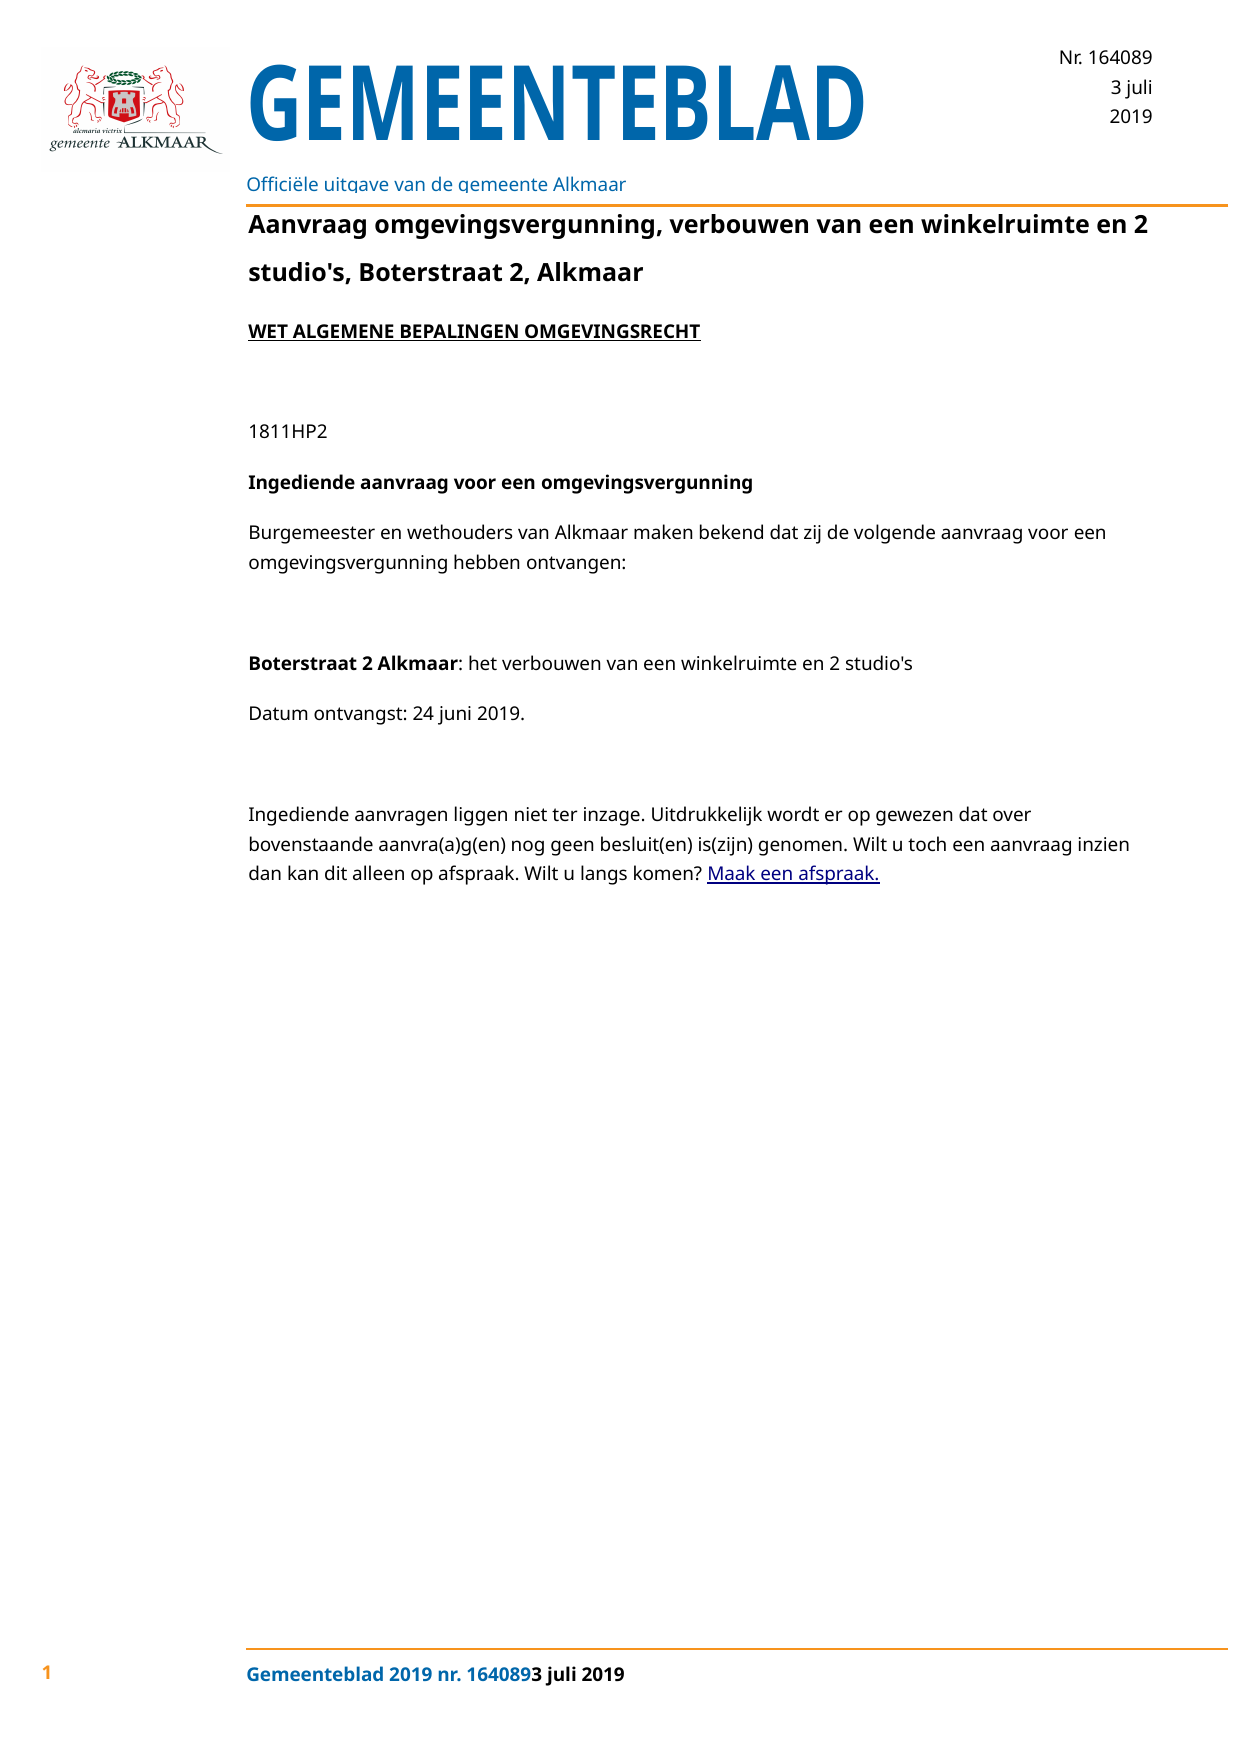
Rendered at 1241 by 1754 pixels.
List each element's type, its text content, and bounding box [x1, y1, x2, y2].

text 1811HP2 [248, 419, 1152, 444]
text Aanvraag omgevingsvergunning, verbouwen van een winkelruimte en 2 studio's, Boterstraat 2, Alkmaar [248, 207, 1152, 288]
text WET ALGEMENE BEPALINGEN OMGEVINGSRECHT [248, 318, 1152, 344]
text Burgemeester en wethouders van Alkmaar maken bekend dat zij de volgende aanvraag voor een omgevingsvergunning hebben ontvangen: [248, 519, 1152, 575]
text Datum ontvangst: 24 juni 2019. [248, 700, 1152, 726]
picture [41, 47, 231, 172]
text Ingediende aanvragen liggen niet ter inzage. Uitdrukkelijk wordt er op gewezen dat over bovenstaande aanvra(a)g(en) nog geen besluit(en) is(zijn) genomen. Wilt u toch een aanvraag inzien dan kan dit alleen op afspraak. Wilt u langs komen? Maak een afspraak. [248, 801, 1152, 886]
text Ingediende aanvraag voor een omgevingsvergunning [248, 469, 1152, 495]
text Boterstraat 2 Alkmaar: het verbouwen van een winkelruimte en 2 studio's [248, 650, 1152, 676]
